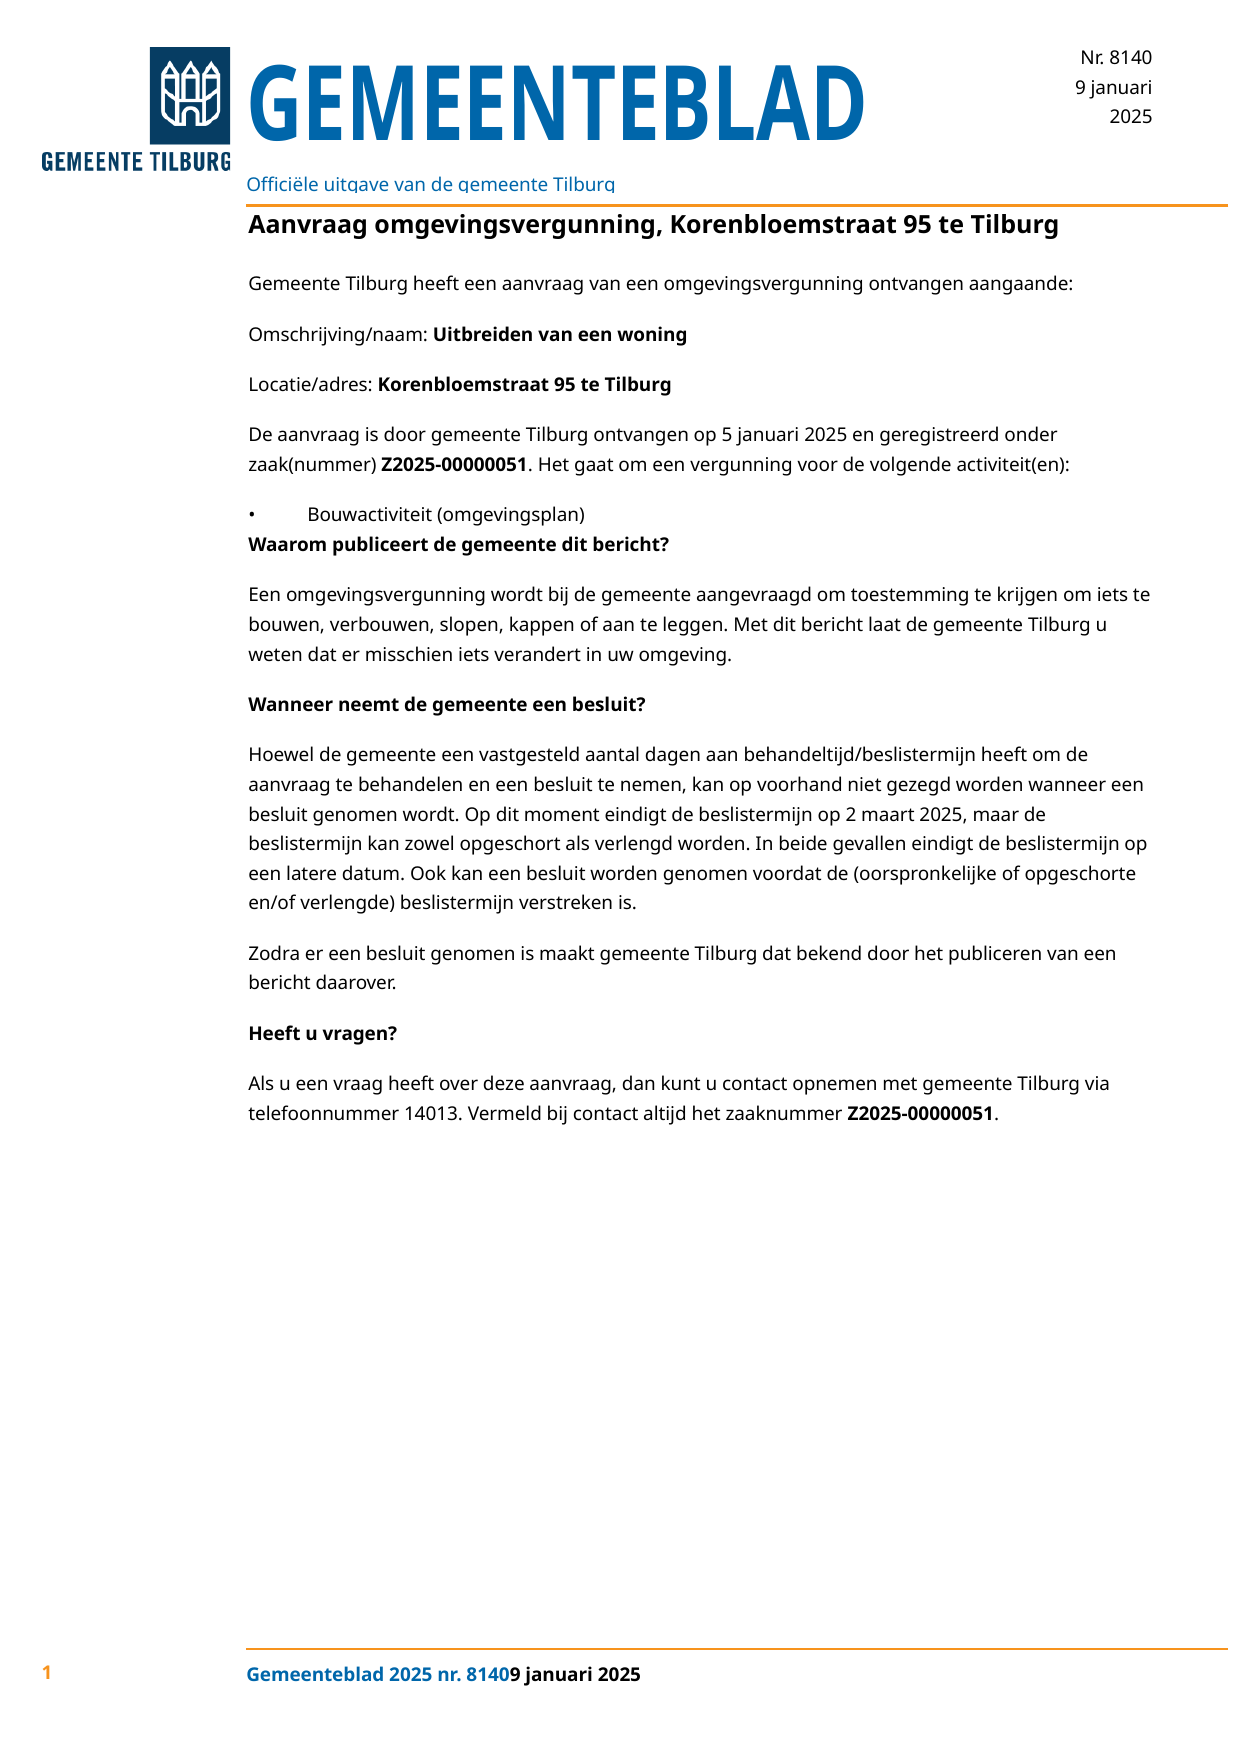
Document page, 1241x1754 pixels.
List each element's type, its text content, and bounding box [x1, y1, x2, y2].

text Een omgevingsvergunning wordt bij de gemeente aangevraagd om toestemming te krijgen om iets te bouwen, verbouwen, slopen, kappen of aan te leggen. Met dit bericht laat de gemeente Tilburg u weten dat er misschien iets verandert in uw omgeving. [248, 582, 1152, 666]
text De aanvraag is door gemeente Tilburg ontvangen op 5 januari 2025 en geregistreerd onder zaak(nummer) Z2025-00000051. Het gaat om een vergunning voor de volgende activiteit(en): [248, 422, 1152, 477]
text Wanneer neemt de gemeente een besluit? [248, 691, 1152, 717]
text Waarom publiceert de gemeente dit bericht? [248, 531, 1152, 557]
text Hoewel de gemeente een vastgesteld aantal dagen aan behandeltijd/beslistermijn heeft om de aanvraag te behandelen en een besluit te nemen, kan op voorhand niet gezegd worden wanneer een besluit genomen wordt. Op dit moment eindigt de beslistermijn op 2 maart 2025, maar de beslistermijn kan zowel opgeschort als verlengd worden. In beide gevallen eindigt de beslistermijn op een latere datum. Ook kan een besluit worden genomen voordat de (oorspronkelijke of opgeschorte en/of verlengde) beslistermijn verstreken is. [248, 742, 1152, 915]
text Gemeente Tilburg heeft een aanvraag van een omgevingsvergunning ontvangen aangaande: [248, 270, 1152, 296]
text Locatie/adres: Korenbloemstraat 95 te Tilburg [248, 371, 1152, 397]
picture [41, 47, 231, 172]
text Aanvraag omgevingsvergunning, Korenbloemstraat 95 te Tilburg [248, 207, 1152, 241]
text Als u een vraag heeft over deze aanvraag, dan kunt u contact opnemen met gemeente Tilburg via telefoonnummer 14013. Vermeld bij contact altijd het zaaknummer Z2025-00000051. [248, 1070, 1152, 1126]
text Zodra er een besluit genomen is maakt gemeente Tilburg dat bekend door het publiceren van een bericht daarover. [248, 940, 1152, 995]
text Omschrijving/naam: Uitbreiden van een woning [248, 321, 1152, 346]
text Heeft u vragen? [248, 1020, 1152, 1046]
list Bouwactiviteit (omgevingsplan) [248, 502, 1152, 527]
